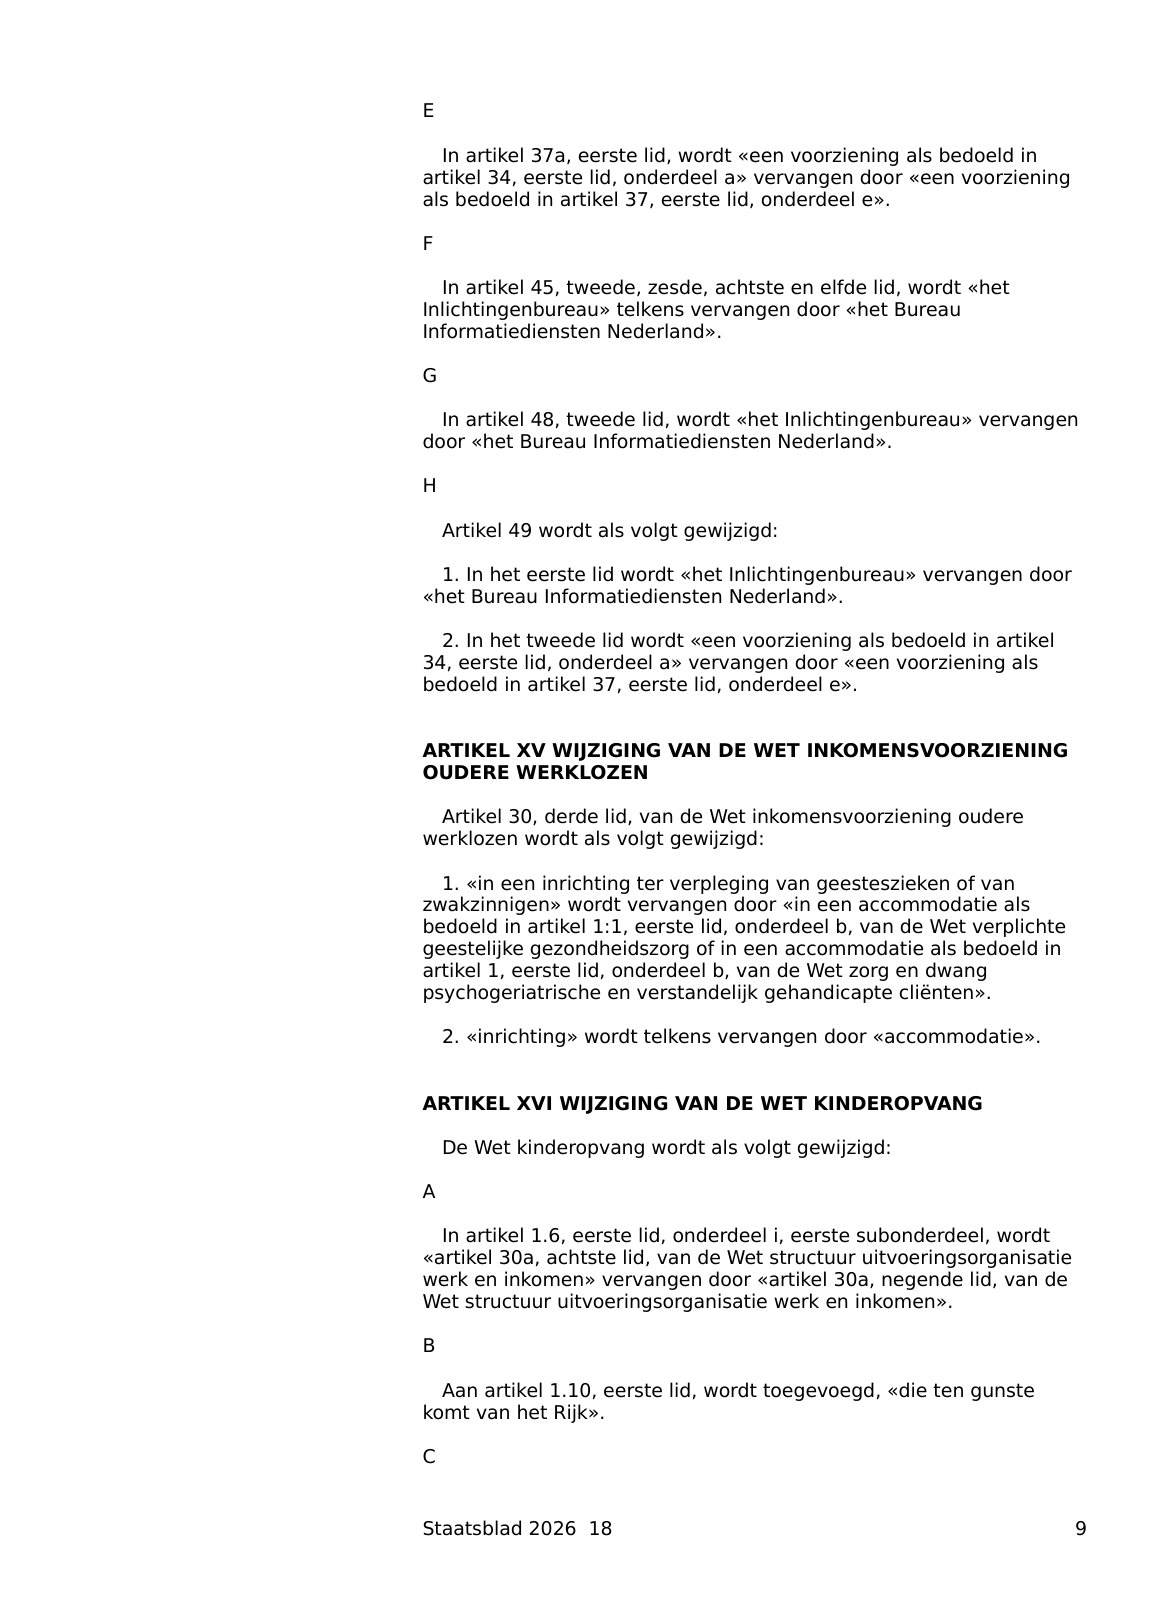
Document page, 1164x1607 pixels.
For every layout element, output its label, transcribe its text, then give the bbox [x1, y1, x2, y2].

text 2. «inrichting» wordt telkens vervangen door «accommodatie». [422, 1026, 1087, 1048]
text 1. «in een inrichting ter verpleging van geesteszieken of van zwakzinnigen» wordt vervangen door «in een accommodatie als bedoeld in artikel 1:1, eerste lid, onderdeel b, van de Wet verplichte geestelijke gezondheidszorg of in een accommodatie als bedoeld in artikel 1, eerste lid, onderdeel b, van de Wet zorg en dwang psychogeriatrische en verstandelijk gehandicapte cliënten». [422, 872, 1087, 1004]
text Artikel 49 wordt als volgt gewijzigd: [422, 519, 1087, 541]
text A [422, 1181, 1087, 1203]
text 1. In het eerste lid wordt «het Inlichtingenbureau» vervangen door «het Bureau Informatiediensten Nederland». [422, 564, 1087, 608]
text De Wet kinderopvang wordt als volgt gewijzigd: [422, 1137, 1087, 1159]
subtitle ARTIKEL XV WIJZIGING VAN DE WET INKOMENSVOORZIENING OUDERE WERKLOZEN [422, 740, 1087, 784]
subtitle ARTIKEL XVI WIJZIGING VAN DE WET KINDEROPVANG [422, 1093, 1087, 1115]
text G [422, 365, 1087, 387]
text In artikel 1.6, eerste lid, onderdeel i, eerste subonderdeel, wordt «artikel 30a, achtste lid, van de Wet structuur uitvoeringsorganisatie werk en inkomen» vervangen door «artikel 30a, negende lid, van de Wet structuur uitvoeringsorganisatie werk en inkomen». [422, 1225, 1087, 1313]
text In artikel 48, tweede lid, wordt «het Inlichtingenbureau» vervangen door «het Bureau Informatiediensten Nederland». [422, 409, 1087, 453]
text C [422, 1446, 1087, 1468]
text F [422, 233, 1087, 255]
text In artikel 45, tweede, zesde, achtste en elfde lid, wordt «het Inlichtingenbureau» telkens vervangen door «het Bureau Informatiediensten Nederland». [422, 277, 1087, 343]
text Artikel 30, derde lid, van de Wet inkomensvoorziening oudere werklozen wordt als volgt gewijzigd: [422, 806, 1087, 850]
text In artikel 37a, eerste lid, wordt «een voorziening als bedoeld in artikel 34, eerste lid, onderdeel a» vervangen door «een voorziening als bedoeld in artikel 37, eerste lid, onderdeel e». [422, 144, 1087, 211]
text H [422, 475, 1087, 497]
text B [422, 1335, 1087, 1357]
text E [422, 100, 1087, 122]
text Aan artikel 1.10, eerste lid, wordt toegevoegd, «die ten gunste komt van het Rijk». [422, 1379, 1087, 1423]
text 2. In het tweede lid wordt «een voorziening als bedoeld in artikel 34, eerste lid, onderdeel a» vervangen door «een voorziening als bedoeld in artikel 37, eerste lid, onderdeel e». [422, 630, 1087, 696]
